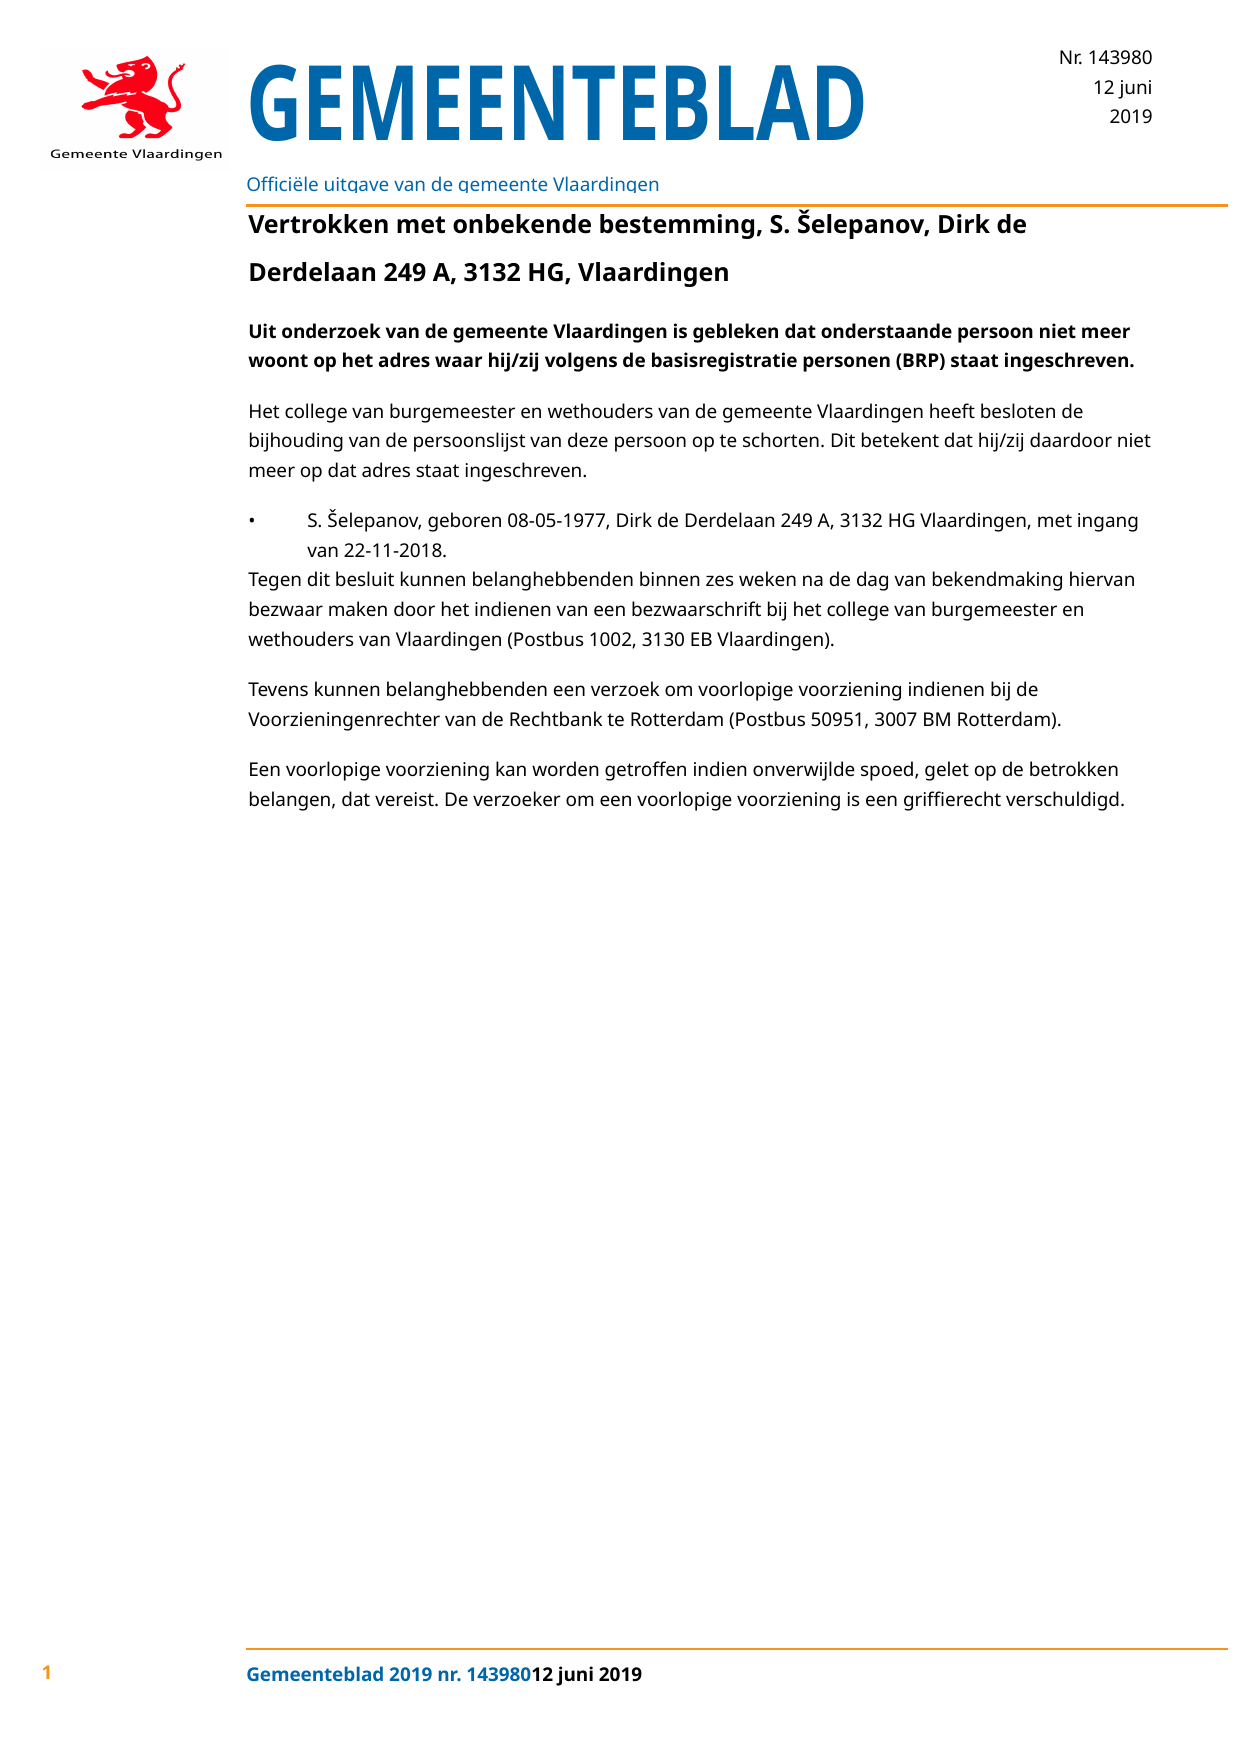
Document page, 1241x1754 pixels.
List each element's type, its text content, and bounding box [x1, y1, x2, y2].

text Vertrokken met onbekende bestemming, S. Šelepanov, Dirk de Derdelaan 249 A, 3132 HG, Vlaardingen [248, 207, 1152, 288]
text Tegen dit besluit kunnen belanghebbenden binnen zes weken na de dag van bekendmaking hiervan bezwaar maken door het indienen van een bezwaarschrift bij het college van burgemeester en wethouders van Vlaardingen (Postbus 1002, 3130 EB Vlaardingen). [248, 567, 1152, 652]
list S. Šelepanov, geboren 08-05-1977, Dirk de Derdelaan 249 A, 3132 HG Vlaardingen, met ingang van 22-11-2018. [248, 507, 1152, 563]
picture [41, 47, 231, 172]
text Het college van burgemeester en wethouders van de gemeente Vlaardingen heeft besloten de bijhouding van de persoonslijst van deze persoon op te schorten. Dit betekent dat hij/zij daardoor niet meer op dat adres staat ingeschreven. [248, 398, 1152, 483]
text Uit onderzoek van de gemeente Vlaardingen is gebleken dat onderstaande persoon niet meer woont op het adres waar hij/zij volgens de basisregistratie personen (BRP) staat ingeschreven. [248, 318, 1152, 373]
text Tevens kunnen belanghebbenden een verzoek om voorlopige voorziening indienen bij de Voorzieningenrechter van de Rechtbank te Rotterdam (Postbus 50951, 3007 BM Rotterdam). [248, 676, 1152, 732]
text Een voorlopige voorziening kan worden getroffen indien onverwijlde spoed, gelet op de betrokken belangen, dat vereist. De verzoeker om een voorlopige voorziening is een griffierecht verschuldigd. [248, 756, 1152, 812]
